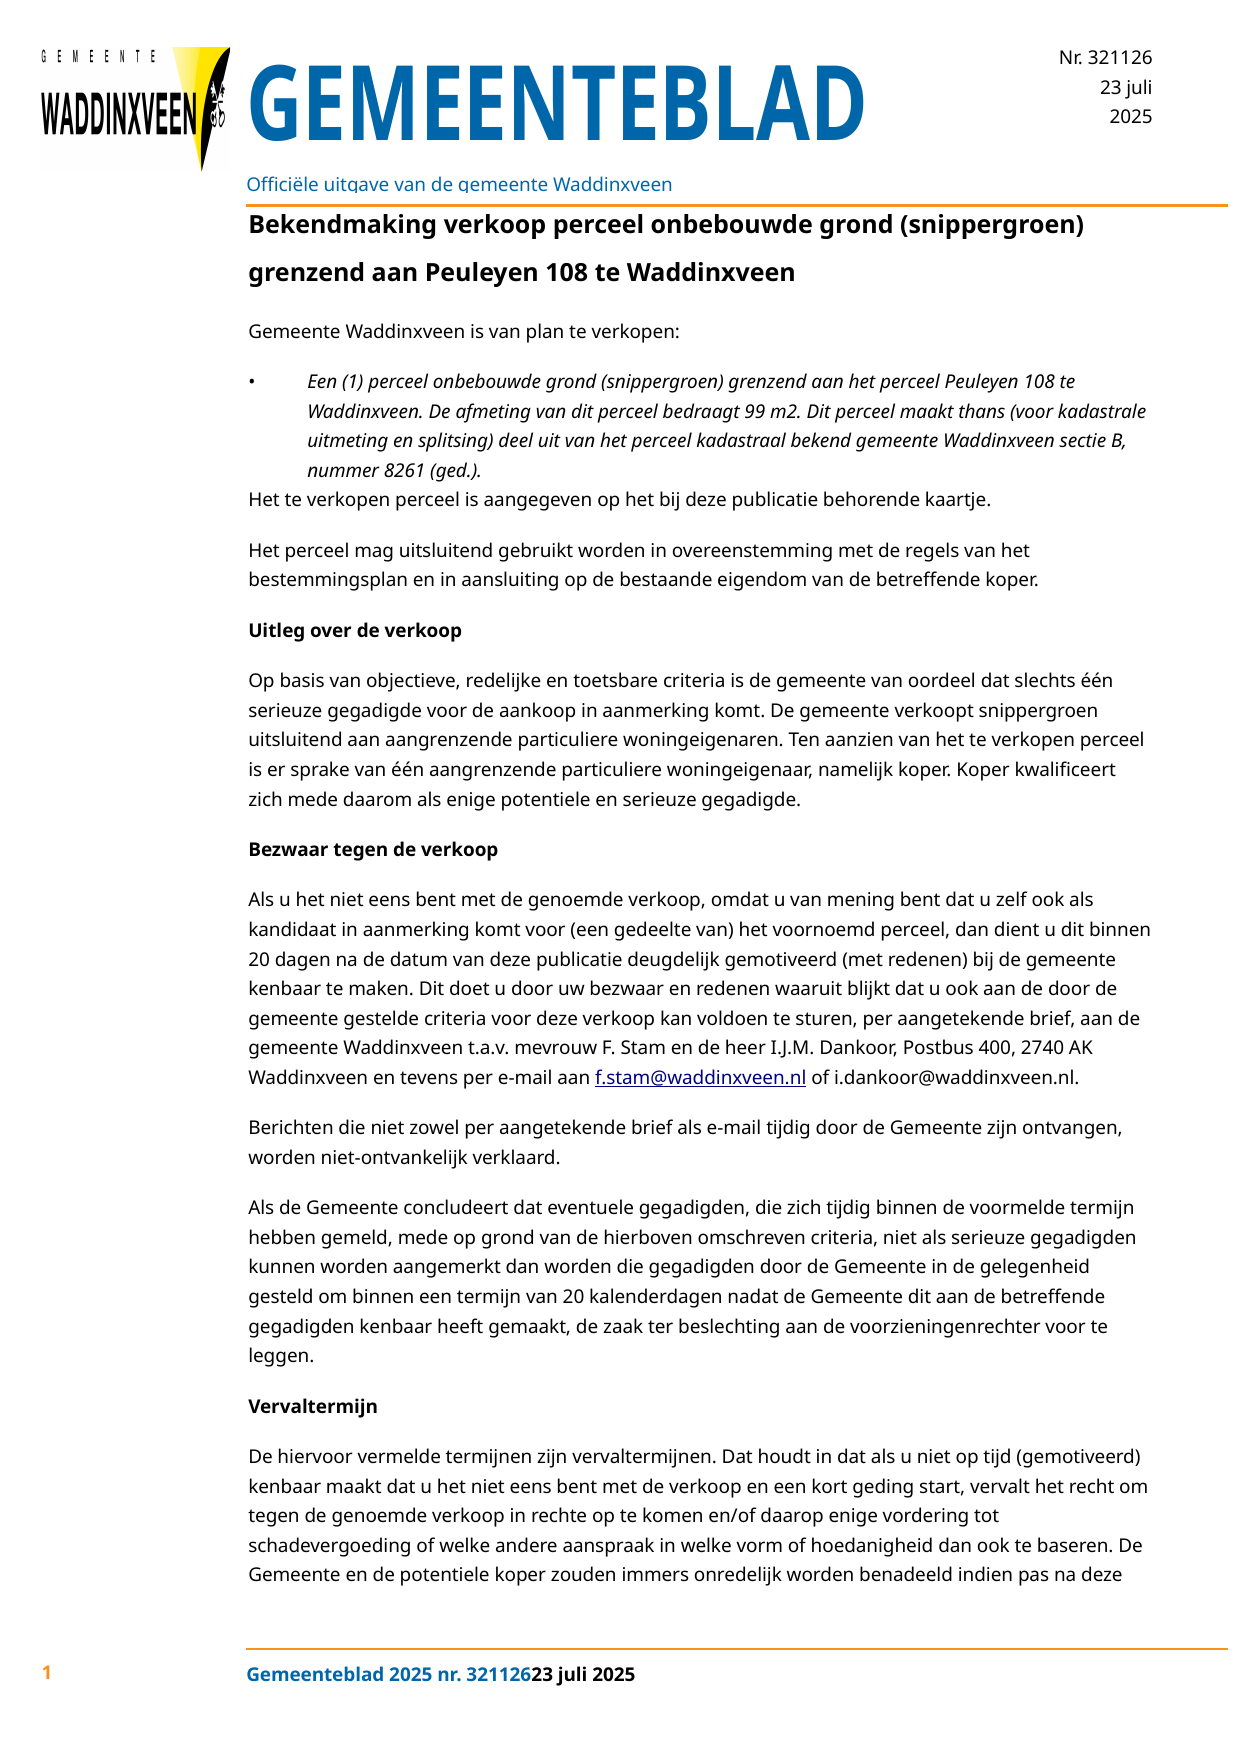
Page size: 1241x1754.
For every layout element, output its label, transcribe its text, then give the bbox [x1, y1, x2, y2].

text Uitleg over de verkoop [248, 617, 1152, 643]
text Bekendmaking verkoop perceel onbebouwde grond (snippergroen) grenzend aan Peuleyen 108 te Waddinxveen [248, 207, 1152, 288]
list Een (1) perceel onbebouwde grond (snippergroen) grenzend aan het perceel Peuleyen 108 te Waddinxveen. De afmeting van dit perceel bedraagt 99 m2. Dit perceel maakt thans (voor kadastrale uitmeting en splitsing) deel uit van het perceel kadastraal bekend gemeente Waddinxveen sectie B, nummer 8261 (ged.). [248, 368, 1152, 483]
text De hiervoor vermelde termijnen zijn vervaltermijnen. Dat houdt in dat als u niet op tijd (gemotiveerd) kenbaar maakt dat u het niet eens bent met de verkoop en een kort geding start, vervalt het recht om tegen de genoemde verkoop in rechte op te komen en/of daarop enige vordering tot schadevergoeding of welke andere aanspraak in welke vorm of hoedanigheid dan ook te baseren. De Gemeente en de potentiele koper zouden immers onredelijk worden benadeeld indien pas na deze [248, 1443, 1152, 1587]
text Het perceel mag uitsluitend gebruikt worden in overeenstemming met de regels van het bestemmingsplan en in aansluiting op de bestaande eigendom van de betreffende koper. [248, 537, 1152, 592]
text Berichten die niet zowel per aangetekende brief als e-mail tijdig door de Gemeente zijn ontvangen, worden niet-ontvankelijk verklaard. [248, 1114, 1152, 1170]
picture [41, 47, 231, 172]
text Gemeente Waddinxveen is van plan te verkopen: [248, 318, 1152, 344]
text Bezwaar tegen de verkoop [248, 836, 1152, 862]
text Het te verkopen perceel is aangegeven op het bij deze publicatie behorende kaartje. [248, 487, 1152, 512]
text Als de Gemeente concludeert dat eventuele gegadigden, die zich tijdig binnen de voormelde termijn hebben gemeld, mede op grond van de hierboven omschreven criteria, niet als serieuze gegadigden kunnen worden aangemerkt dan worden die gegadigden door de Gemeente in de gelegenheid gesteld om binnen een termijn van 20 kalenderdagen nadat de Gemeente dit aan de betreffende gegadigden kenbaar heeft gemaakt, de zaak ter beslechting aan de voorzieningenrechter voor te leggen. [248, 1194, 1152, 1368]
text Vervaltermijn [248, 1393, 1152, 1419]
text Als u het niet eens bent met de genoemde verkoop, omdat u van mening bent dat u zelf ook als kandidaat in aanmerking komt voor (een gedeelte van) het voornoemd perceel, dan dient u dit binnen 20 dagen na de datum van deze publicatie deugdelijk gemotiveerd (met redenen) bij de gemeente kenbaar te maken. Dit doet u door uw bezwaar en redenen waaruit blijkt dat u ook aan de door de gemeente gestelde criteria voor deze verkoop kan voldoen te sturen, per aangetekende brief, aan de gemeente Waddinxveen t.a.v. mevrouw F. Stam en de heer I.J.M. Dankoor, Postbus 400, 2740 AK Waddinxveen en tevens per e-mail aan f.stam@waddinxveen.nl of i.dankoor@waddinxveen.nl. [248, 887, 1152, 1090]
text Op basis van objectieve, redelijke en toetsbare criteria is de gemeente van oordeel dat slechts één serieuze gegadigde voor de aankoop in aanmerking komt. De gemeente verkoopt snippergroen uitsluitend aan aangrenzende particuliere woningeigenaren. Ten aanzien van het te verkopen perceel is er sprake van één aangrenzende particuliere woningeigenaar, namelijk koper. Koper kwalificeert zich mede daarom als enige potentiele en serieuze gegadigde. [248, 667, 1152, 812]
